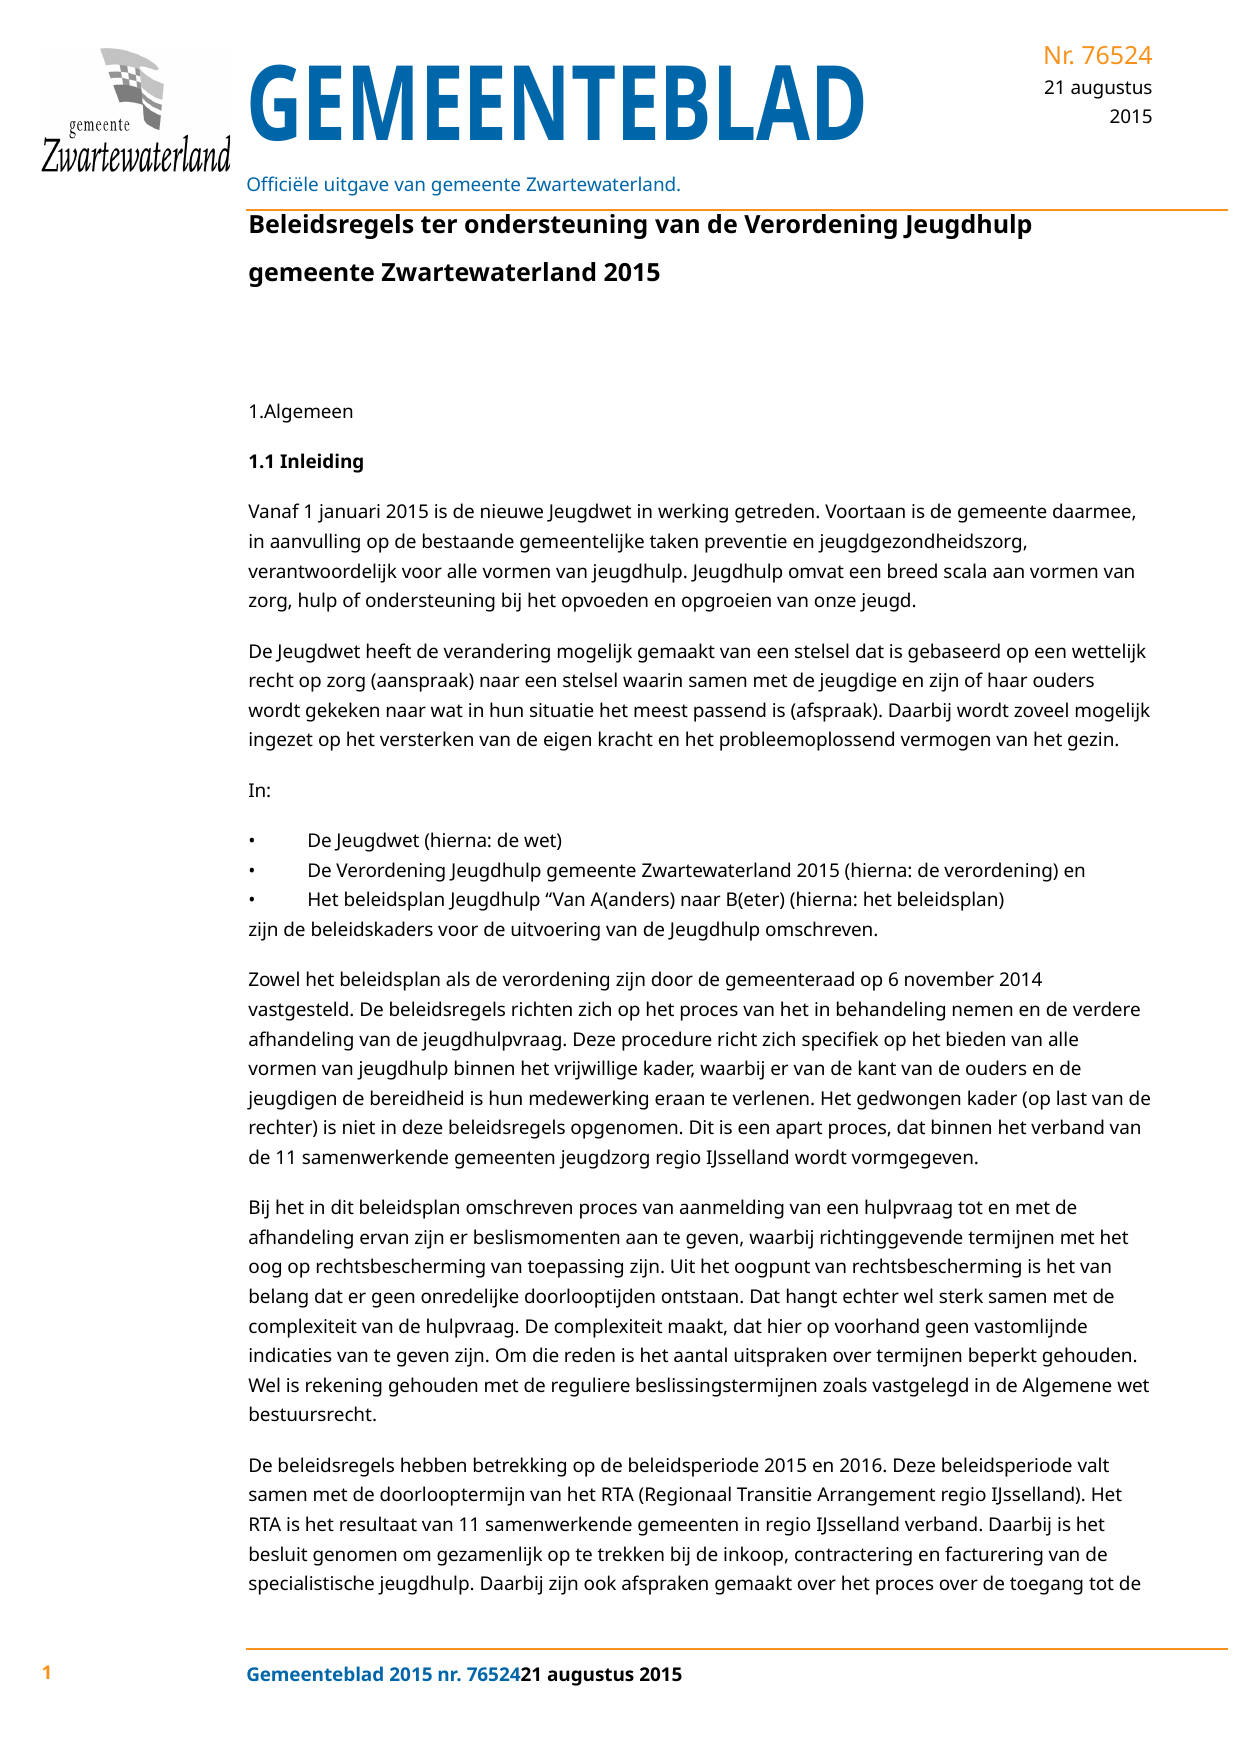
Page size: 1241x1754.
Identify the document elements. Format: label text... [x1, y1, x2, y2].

text Vanaf 1 januari 2015 is de nieuwe Jeugdwet in werking getreden. Voortaan is de gemeente daarmee, in aanvulling op de bestaande gemeentelijke taken preventie en jeugdgezondheidszorg, verantwoordelijk voor alle vormen van jeugdhulp. Jeugdhulp omvat een breed scala aan vormen van zorg, hulp of ondersteuning bij het opvoeden en opgroeien van onze jeugd. [248, 499, 1152, 613]
text zijn de beleidskaders voor de uitvoering van de Jeugdhulp omschreven. [248, 916, 1152, 942]
text De Jeugdwet heeft de verandering mogelijk gemaakt van een stelsel dat is gebaseerd op een wettelijk recht op zorg (aanspraak) naar een stelsel waarin samen met de jeugdige en zijn of haar ouders wordt gekeken naar wat in hun situatie het meest passend is (afspraak). Daarbij wordt zoveel mogelijk ingezet op het versterken van de eigen kracht en het probleemoplossend vermogen van het gezin. [248, 638, 1152, 752]
text Zowel het beleidsplan als de verordening zijn door de gemeenteraad op 6 november 2014 vastgesteld. De beleidsregels richten zich op het proces van het in behandeling nemen en de verdere afhandeling van de jeugdhulpvraag. Deze procedure richt zich specifiek op het bieden van alle vormen van jeugdhulp binnen het vrijwillige kader, waarbij er van de kant van de ouders en de jeugdigen de bereidheid is hun medewerking eraan te verlenen. Het gedwongen kader (op last van de rechter) is niet in deze beleidsregels opgenomen. Dit is een apart proces, dat binnen het verband van de 11 samenwerkende gemeenten jeugdzorg regio IJsselland wordt vormgegeven. [248, 967, 1152, 1170]
text Bij het in dit beleidsplan omschreven proces van aanmelding van een hulpvraag tot en met de afhandeling ervan zijn er beslismomenten aan te geven, waarbij richtinggevende termijnen met het oog op rechtsbescherming van toepassing zijn. Uit het oogpunt van rechtsbescherming is het van belang dat er geen onredelijke doorlooptijden ontstaan. Dat hangt echter wel sterk samen met de complexiteit van de hulpvraag. De complexiteit maakt, dat hier op voorhand geen vastomlijnde indicaties van te geven zijn. Om die reden is het aantal uitspraken over termijnen beperkt gehouden. Wel is rekening gehouden met de reguliere beslissingstermijnen zoals vastgelegd in de Algemene wet bestuursrecht. [248, 1194, 1152, 1427]
text De beleidsregels hebben betrekking op de beleidsperiode 2015 en 2016. Deze beleidsperiode valt samen met de doorlooptermijn van het RTA (Regionaal Transitie Arrangement regio IJsselland). Het RTA is het resultaat van 11 samenwerkende gemeenten in regio IJsselland verband. Daarbij is het besluit genomen om gezamenlijk op te trekken bij de inkoop, contractering en facturering van de specialistische jeugdhulp. Daarbij zijn ook afspraken gemaakt over het proces over de toegang tot de [248, 1452, 1152, 1596]
text 1.Algemeen [248, 398, 1152, 424]
text In: [248, 777, 1152, 803]
list De Jeugdwet (hierna: de wet) [248, 827, 1152, 853]
text Beleidsregels ter ondersteuning van de Verordening Jeugdhulp gemeente Zwartewaterland 2015 [248, 211, 1152, 288]
list De Verordening Jeugdhulp gemeente Zwartewaterland 2015 (hierna: de verordening) en [248, 857, 1152, 883]
list Het beleidsplan Jeugdhulp “Van A(anders) naar B(eter) (hierna: het beleidsplan) [248, 887, 1152, 912]
picture [41, 47, 231, 172]
text 1.1 Inleiding [248, 448, 1152, 474]
